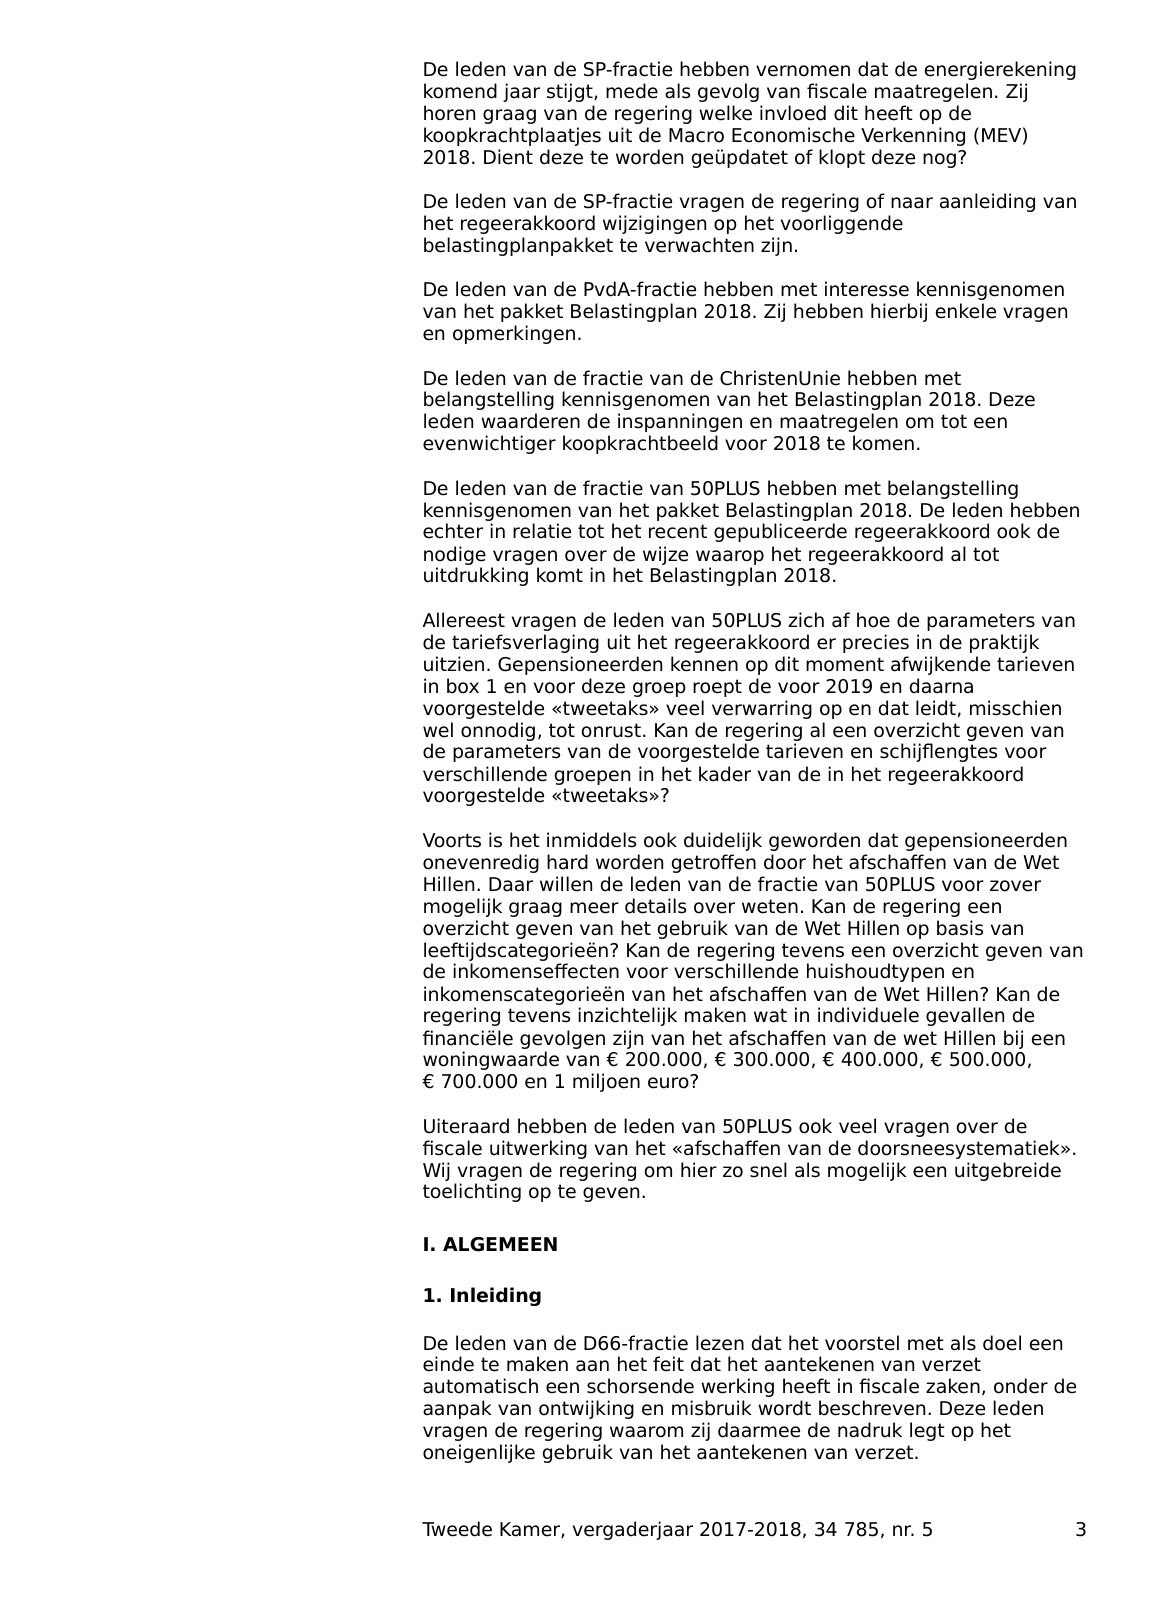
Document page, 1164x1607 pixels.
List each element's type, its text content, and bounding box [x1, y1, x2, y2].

subtitle I. ALGEMEEN [422, 1233, 1087, 1255]
text De leden van de PvdA-fractie hebben met interesse kennisgenomen van het pakket Belastingplan 2018. Zij hebben hierbij enkele vragen en opmerkingen. [422, 279, 1087, 345]
text Allereest vragen de leden van 50PLUS zich af hoe de parameters van de tariefsverlaging uit het regeerakkoord er precies in de praktijk uitzien. Gepensioneerden kennen op dit moment afwijkende tarieven in box 1 en voor deze groep roept de voor 2019 en daarna voorgestelde «tweetaks» veel verwarring op en dat leidt, misschien wel onnodig, tot onrust. Kan de regering al een overzicht geven van de parameters van de voorgestelde tarieven en schijflengtes voor verschillende groepen in het kader van de in het regeerakkoord voorgestelde «tweetaks»? [422, 609, 1087, 807]
subtitle 1. Inleiding [422, 1285, 1087, 1307]
text De leden van de SP-fractie hebben vernomen dat de energierekening komend jaar stijgt, mede als gevolg van fiscale maatregelen. Zij horen graag van de regering welke invloed dit heeft op de koopkrachtplaatjes uit de Macro Economische Verkenning (MEV) 2018. Dient deze te worden geüpdatet of klopt deze nog? [422, 59, 1087, 169]
text Uiteraard hebben de leden van 50PLUS ook veel vragen over de fiscale uitwerking van het «afschaffen van de doorsneesystematiek». Wij vragen de regering om hier zo snel als mogelijk een uitgebreide toelichting op te geven. [422, 1116, 1087, 1203]
text De leden van de fractie van de ChristenUnie hebben met belangstelling kennisgenomen van het Belastingplan 2018. Deze leden waarderen de inspanningen en maatregelen om tot een evenwichtiger koopkrachtbeeld voor 2018 te komen. [422, 367, 1087, 455]
text De leden van de fractie van 50PLUS hebben met belangstelling kennisgenomen van het pakket Belastingplan 2018. De leden hebben echter in relatie tot het recent gepubliceerde regeerakkoord ook de nodige vragen over de wijze waarop het regeerakkoord al tot uitdrukking komt in het Belastingplan 2018. [422, 477, 1087, 587]
text Voorts is het inmiddels ook duidelijk geworden dat gepensioneerden onevenredig hard worden getroffen door het afschaffen van de Wet Hillen. Daar willen de leden van de fractie van 50PLUS voor zover mogelijk graag meer details over weten. Kan de regering een overzicht geven van het gebruik van de Wet Hillen op basis van leeftijdscategorieën? Kan de regering tevens een overzicht geven van de inkomenseffecten voor verschillende huishoudtypen en inkomenscategorieën van het afschaffen van de Wet Hillen? Kan de regering tevens inzichtelijk maken wat in individuele gevallen de financiële gevolgen zijn van het afschaffen van de wet Hillen bij een woningwaarde van € 200.000, € 300.000, € 400.000, € 500.000, € 700.000 en 1 miljoen euro? [422, 829, 1087, 1093]
text De leden van de D66-fractie lezen dat het voorstel met als doel een einde te maken aan het feit dat het aantekenen van verzet automatisch een schorsende werking heeft in fiscale zaken, onder de aanpak van ontwijking en misbruik wordt beschreven. Deze leden vragen de regering waarom zij daarmee de nadruk legt op het oneigenlijke gebruik van het aantekenen van verzet. [422, 1332, 1087, 1464]
text De leden van de SP-fractie vragen de regering of naar aanleiding van het regeerakkoord wijzigingen op het voorliggende belastingplanpakket te verwachten zijn. [422, 191, 1087, 257]
